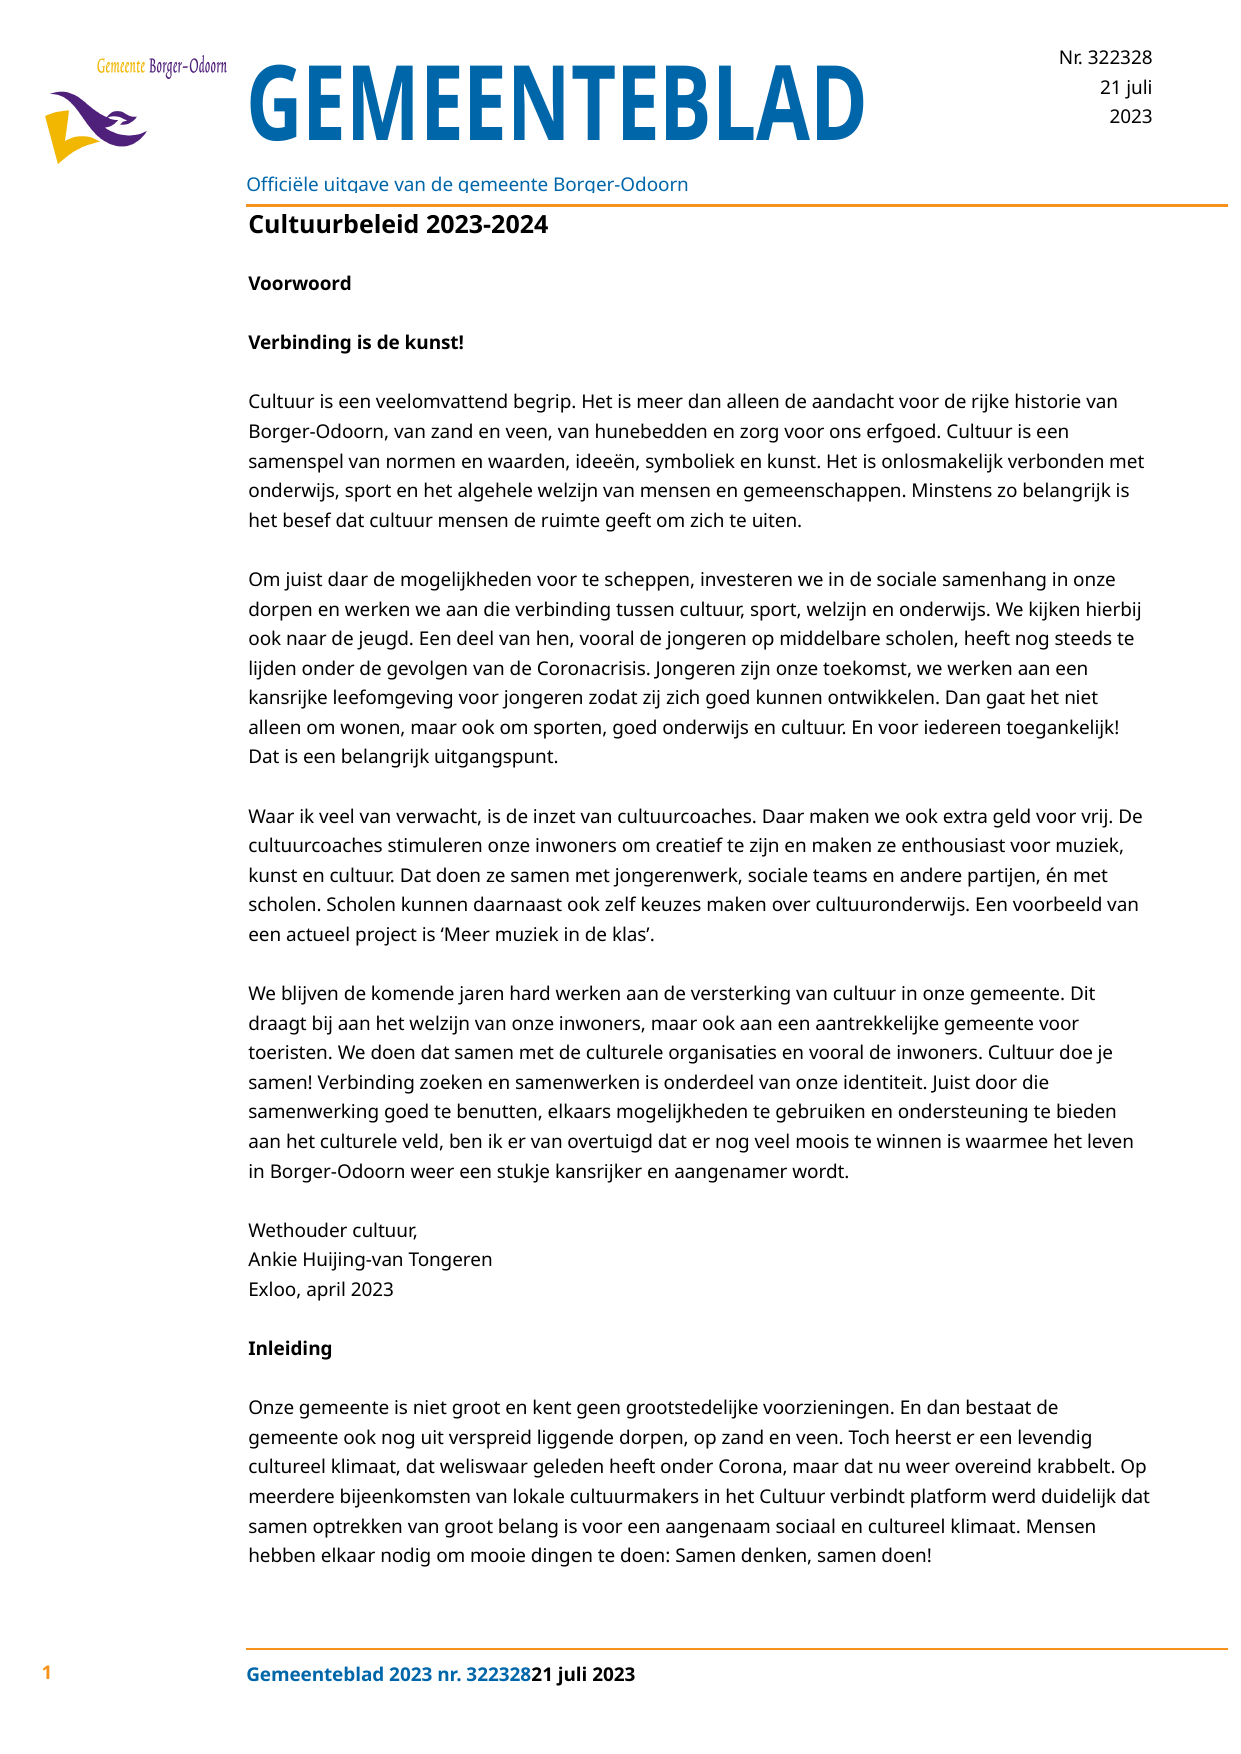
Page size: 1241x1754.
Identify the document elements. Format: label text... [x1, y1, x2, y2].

text Waar ik veel van verwacht, is de inzet van cultuurcoaches. Daar maken we ook extra geld voor vrij. De cultuurcoaches stimuleren onze inwoners om creatief te zijn en maken ze enthousiast voor muziek, kunst en cultuur. Dat doen ze samen met jongerenwerk, sociale teams en andere partijen, én met scholen. Scholen kunnen daarnaast ook zelf keuzes maken over cultuuronderwijs. Een voorbeeld van een actueel project is ‘Meer muziek in de klas’. [248, 803, 1152, 947]
text We blijven de komende jaren hard werken aan de versterking van cultuur in onze gemeente. Dit draagt bij aan het welzijn van onze inwoners, maar ook aan een aantrekkelijke gemeente voor toeristen. We doen dat samen met de culturele organisaties en vooral de inwoners. Cultuur doe je samen! Verbinding zoeken en samenwerken is onderdeel van onze identiteit. Juist door die samenwerking goed te benutten, elkaars mogelijkheden te gebruiken en ondersteuning te bieden aan het culturele veld, ben ik er van overtuigd dat er nog veel moois te winnen is waarmee het leven in Borger-Odoorn weer een stukje kansrijker en aangenamer wordt. [248, 980, 1152, 1183]
picture [41, 47, 231, 172]
text Cultuurbeleid 2023-2024 [248, 207, 1152, 241]
text Inleiding [248, 1335, 1152, 1361]
text Voorwoord [248, 270, 1152, 296]
text Cultuur is een veelomvattend begrip. Het is meer dan alleen de aandacht voor de rijke historie van Borger-Odoorn, van zand en veen, van hunebedden en zorg voor ons erfgoed. Cultuur is een samenspel van normen en waarden, ideeën, symboliek en kunst. Het is onlosmakelijk verbonden met onderwijs, sport en het algehele welzijn van mensen en gemeenschappen. Minstens zo belangrijk is het besef dat cultuur mensen de ruimte geeft om zich te uiten. [248, 389, 1152, 533]
text Om juist daar de mogelijkheden voor te scheppen, investeren we in de sociale samenhang in onze dorpen en werken we aan die verbinding tussen cultuur, sport, welzijn en onderwijs. We kijken hierbij ook naar de jeugd. Een deel van hen, vooral de jongeren op middelbare scholen, heeft nog steeds te lijden onder de gevolgen van de Coronacrisis. Jongeren zijn onze toekomst, we werken aan een kansrijke leefomgeving voor jongeren zodat zij zich goed kunnen ontwikkelen. Dan gaat het niet alleen om wonen, maar ook om sporten, goed onderwijs en cultuur. En voor iedereen toegankelijk! Dat is een belangrijk uitgangspunt. [248, 566, 1152, 769]
text Ankie Huijing-van Tongeren [248, 1247, 1152, 1272]
text Verbinding is de kunst! [248, 329, 1152, 355]
text Onze gemeente is niet groot en kent geen grootstedelijke voorzieningen. En dan bestaat de gemeente ook nog uit verspreid liggende dorpen, op zand en veen. Toch heerst er een levendig cultureel klimaat, dat weliswaar geleden heeft onder Corona, maar dat nu weer overeind krabbelt. Op meerdere bijeenkomsten van lokale cultuurmakers in het Cultuur verbindt platform werd duidelijk dat samen optrekken van groot belang is voor een aangenaam sociaal en cultureel klimaat. Mensen hebben elkaar nodig om mooie dingen te doen: Samen denken, samen doen! [248, 1394, 1152, 1568]
text Wethouder cultuur, [248, 1217, 1152, 1243]
text Exloo, april 2023 [248, 1276, 1152, 1302]
